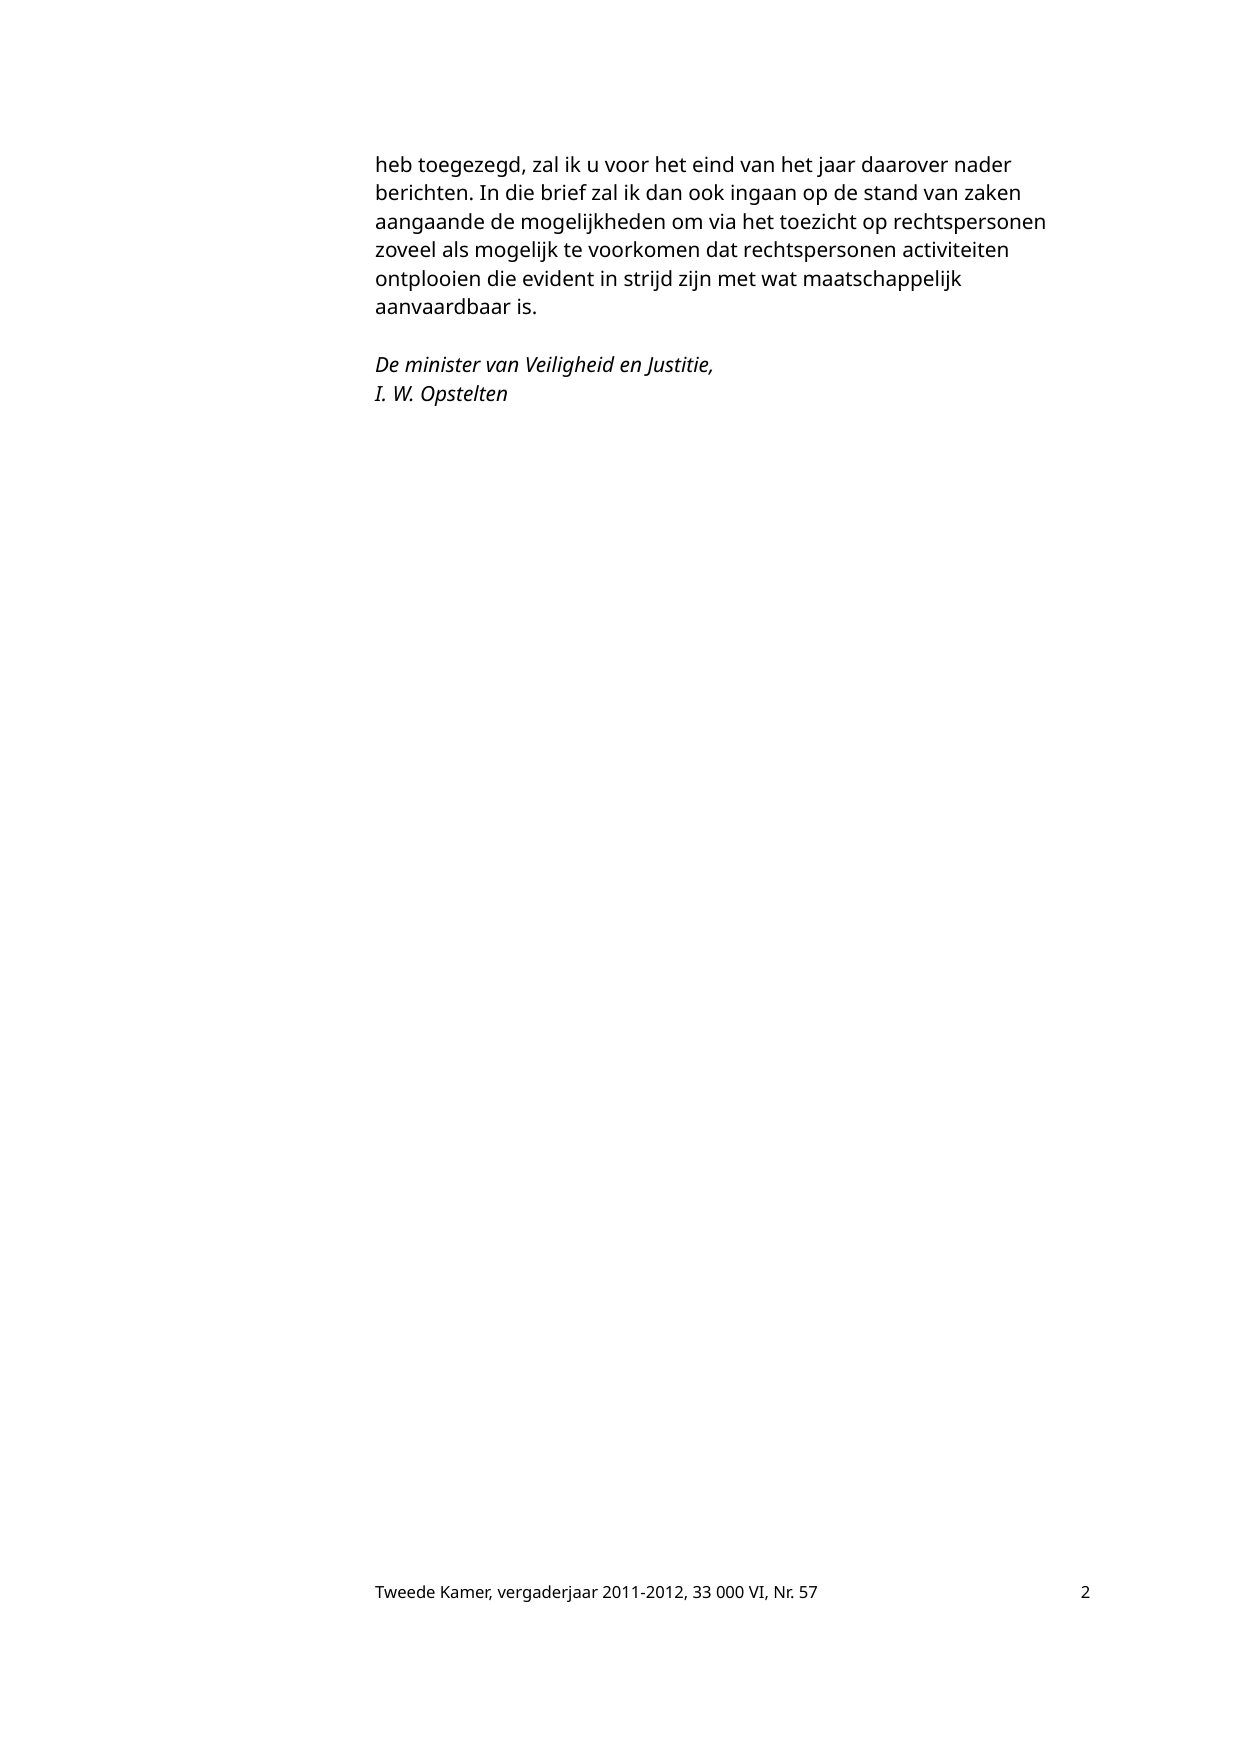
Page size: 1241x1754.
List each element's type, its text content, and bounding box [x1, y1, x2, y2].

text I. W. Opstelten [375, 379, 1090, 407]
text heb toegezegd, zal ik u voor het eind van het jaar daarover nader berichten. In die brief zal ik dan ook ingaan op de stand van zaken aangaande de mogelijkheden om via het toezicht op rechtspersonen zoveel als mogelijk te voorkomen dat rechtspersonen activiteiten ontplooien die evident in strijd zijn met wat maatschappelijk aanvaardbaar is. [375, 150, 1090, 321]
text De minister van Veiligheid en Justitie, [375, 351, 1090, 379]
